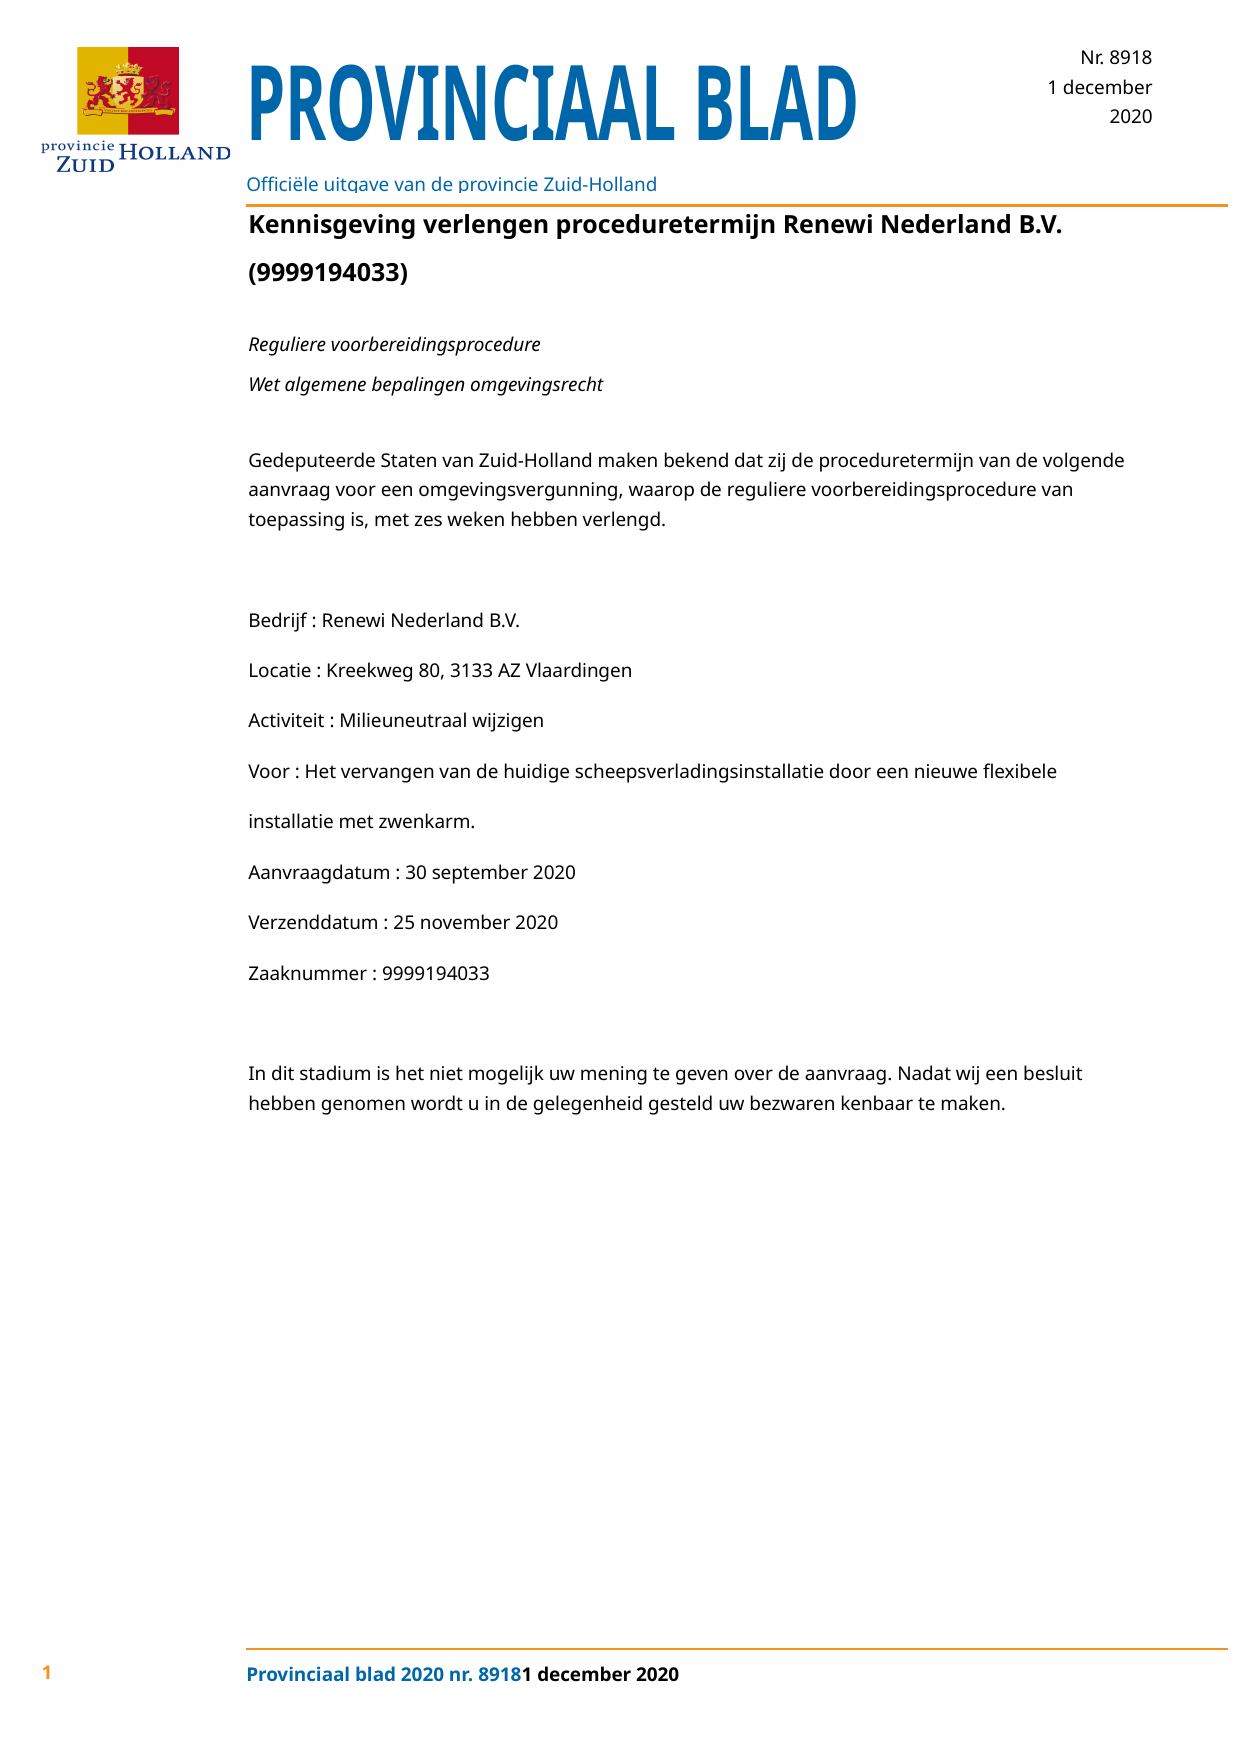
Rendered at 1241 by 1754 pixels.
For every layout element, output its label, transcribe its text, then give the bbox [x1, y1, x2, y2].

picture [41, 47, 231, 172]
text Gedeputeerde Staten van Zuid-Holland maken bekend dat zij de proceduretermijn van de volgende aanvraag voor een omgevingsvergunning, waarop de reguliere voorbereidingsprocedure van toepassing is, met zes weken hebben verlengd. [248, 447, 1152, 532]
text Reguliere voorbereidingsprocedure [248, 331, 1152, 357]
text Verzenddatum : 25 november 2020 [248, 909, 1152, 935]
text In dit stadium is het niet mogelijk uw mening te geven over de aanvraag. Nadat wij een besluit hebben genomen wordt u in de gelegenheid gesteld uw bezwaren kenbaar te maken. [248, 1061, 1152, 1116]
text Bedrijf : Renewi Nederland B.V. [248, 607, 1152, 633]
text Voor : Het vervangen van de huidige scheepsverladingsinstallatie door een nieuwe flexibele [248, 758, 1152, 784]
text Locatie : Kreekweg 80, 3133 AZ Vlaardingen [248, 657, 1152, 683]
text Wet algemene bepalingen omgevingsrecht [248, 371, 1152, 396]
text Aanvraagdatum : 30 september 2020 [248, 859, 1152, 885]
text Zaaknummer : 9999194033 [248, 960, 1152, 986]
text Kennisgeving verlengen proceduretermijn Renewi Nederland B.V. (9999194033) [248, 207, 1152, 288]
text installatie met zwenkarm. [248, 808, 1152, 834]
text Activiteit : Milieuneutraal wijzigen [248, 708, 1152, 733]
